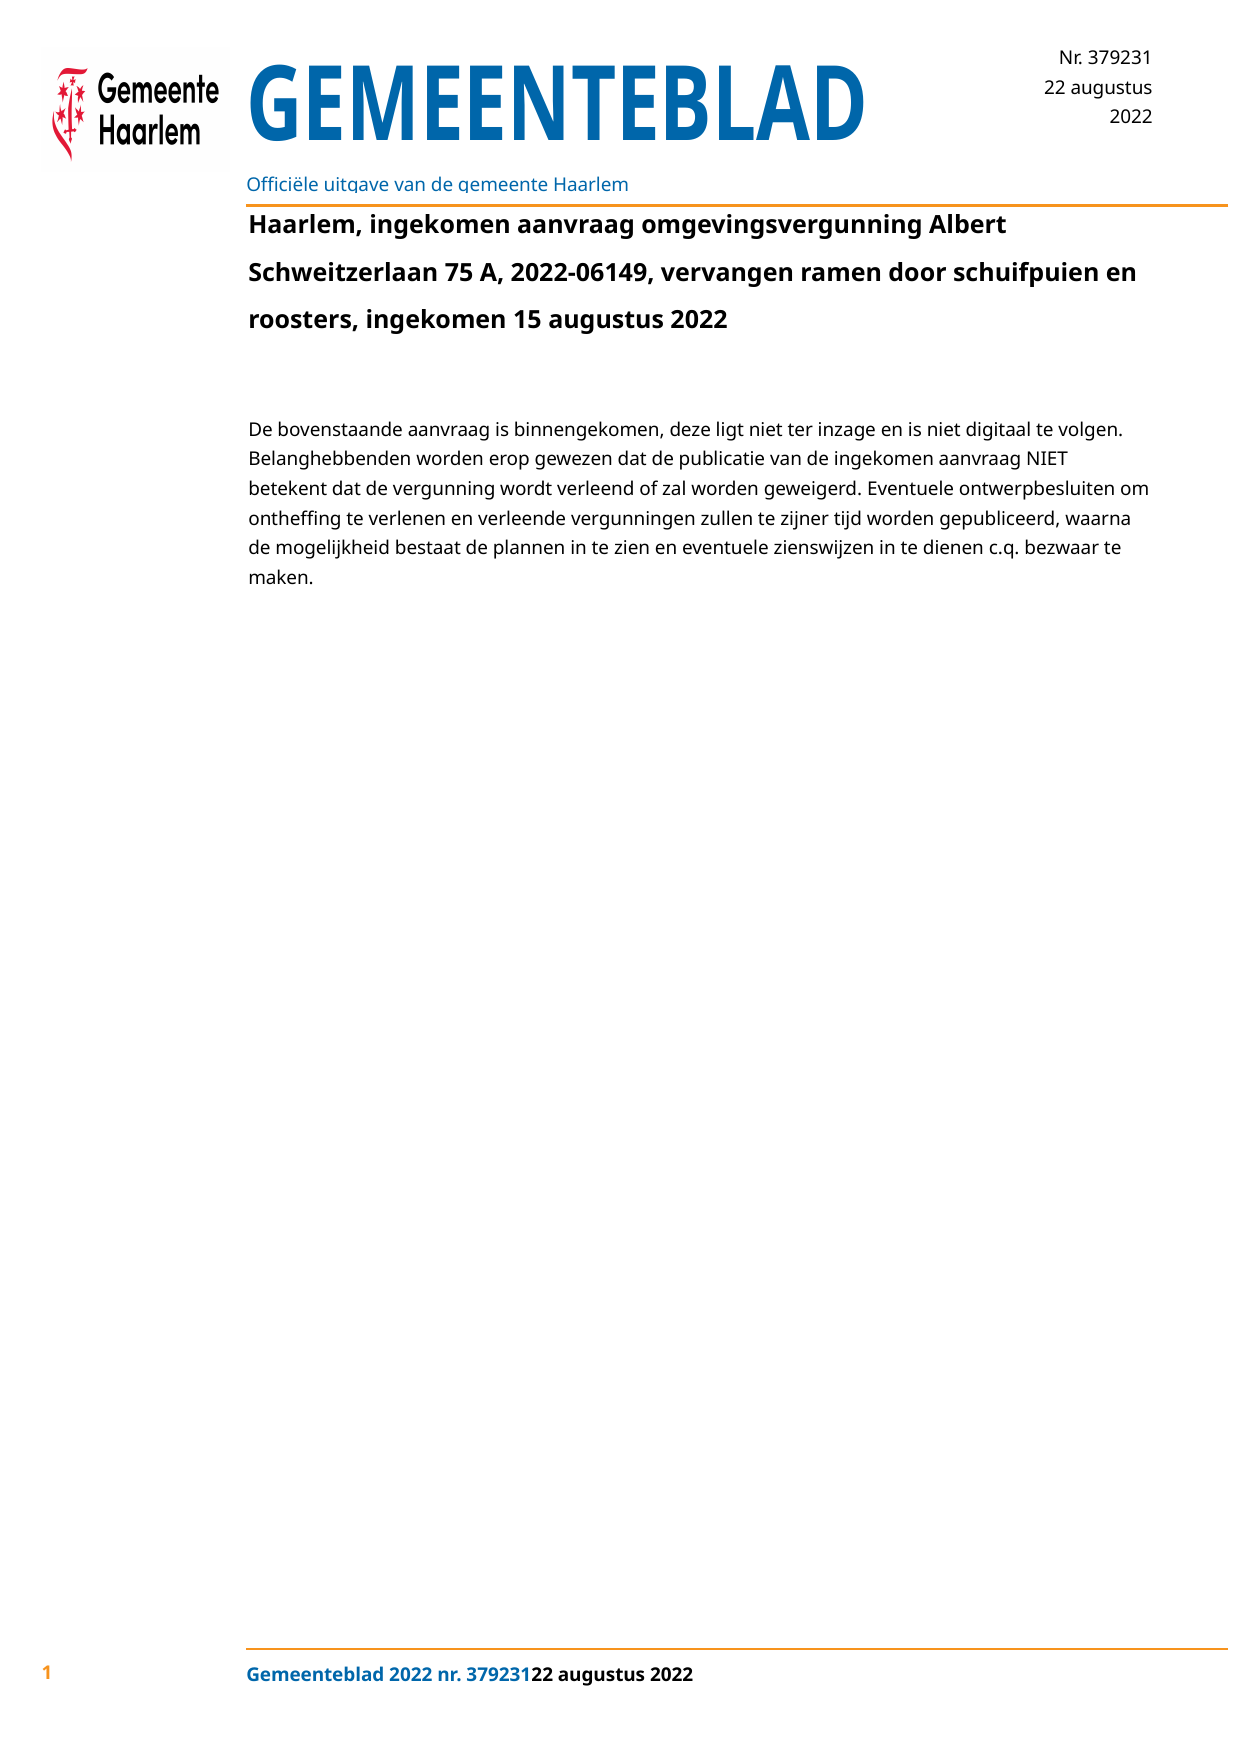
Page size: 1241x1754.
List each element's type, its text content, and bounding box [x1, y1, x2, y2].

text Haarlem, ingekomen aanvraag omgevingsvergunning Albert Schweitzerlaan 75 A, 2022-06149, vervangen ramen door schuifpuien en roosters, ingekomen 15 augustus 2022 [248, 207, 1152, 336]
picture [41, 47, 231, 172]
text De bovenstaande aanvraag is binnengekomen, deze ligt niet ter inzage en is niet digitaal te volgen. Belanghebbenden worden erop gewezen dat de publicatie van de ingekomen aanvraag NIET betekent dat de vergunning wordt verleend of zal worden geweigerd. Eventuele ontwerpbesluiten om ontheffing te verlenen en verleende vergunningen zullen te zijner tijd worden gepubliceerd, waarna de mogelijkheid bestaat de plannen in te zien en eventuele zienswijzen in te dienen c.q. bezwaar te maken. [248, 416, 1152, 589]
